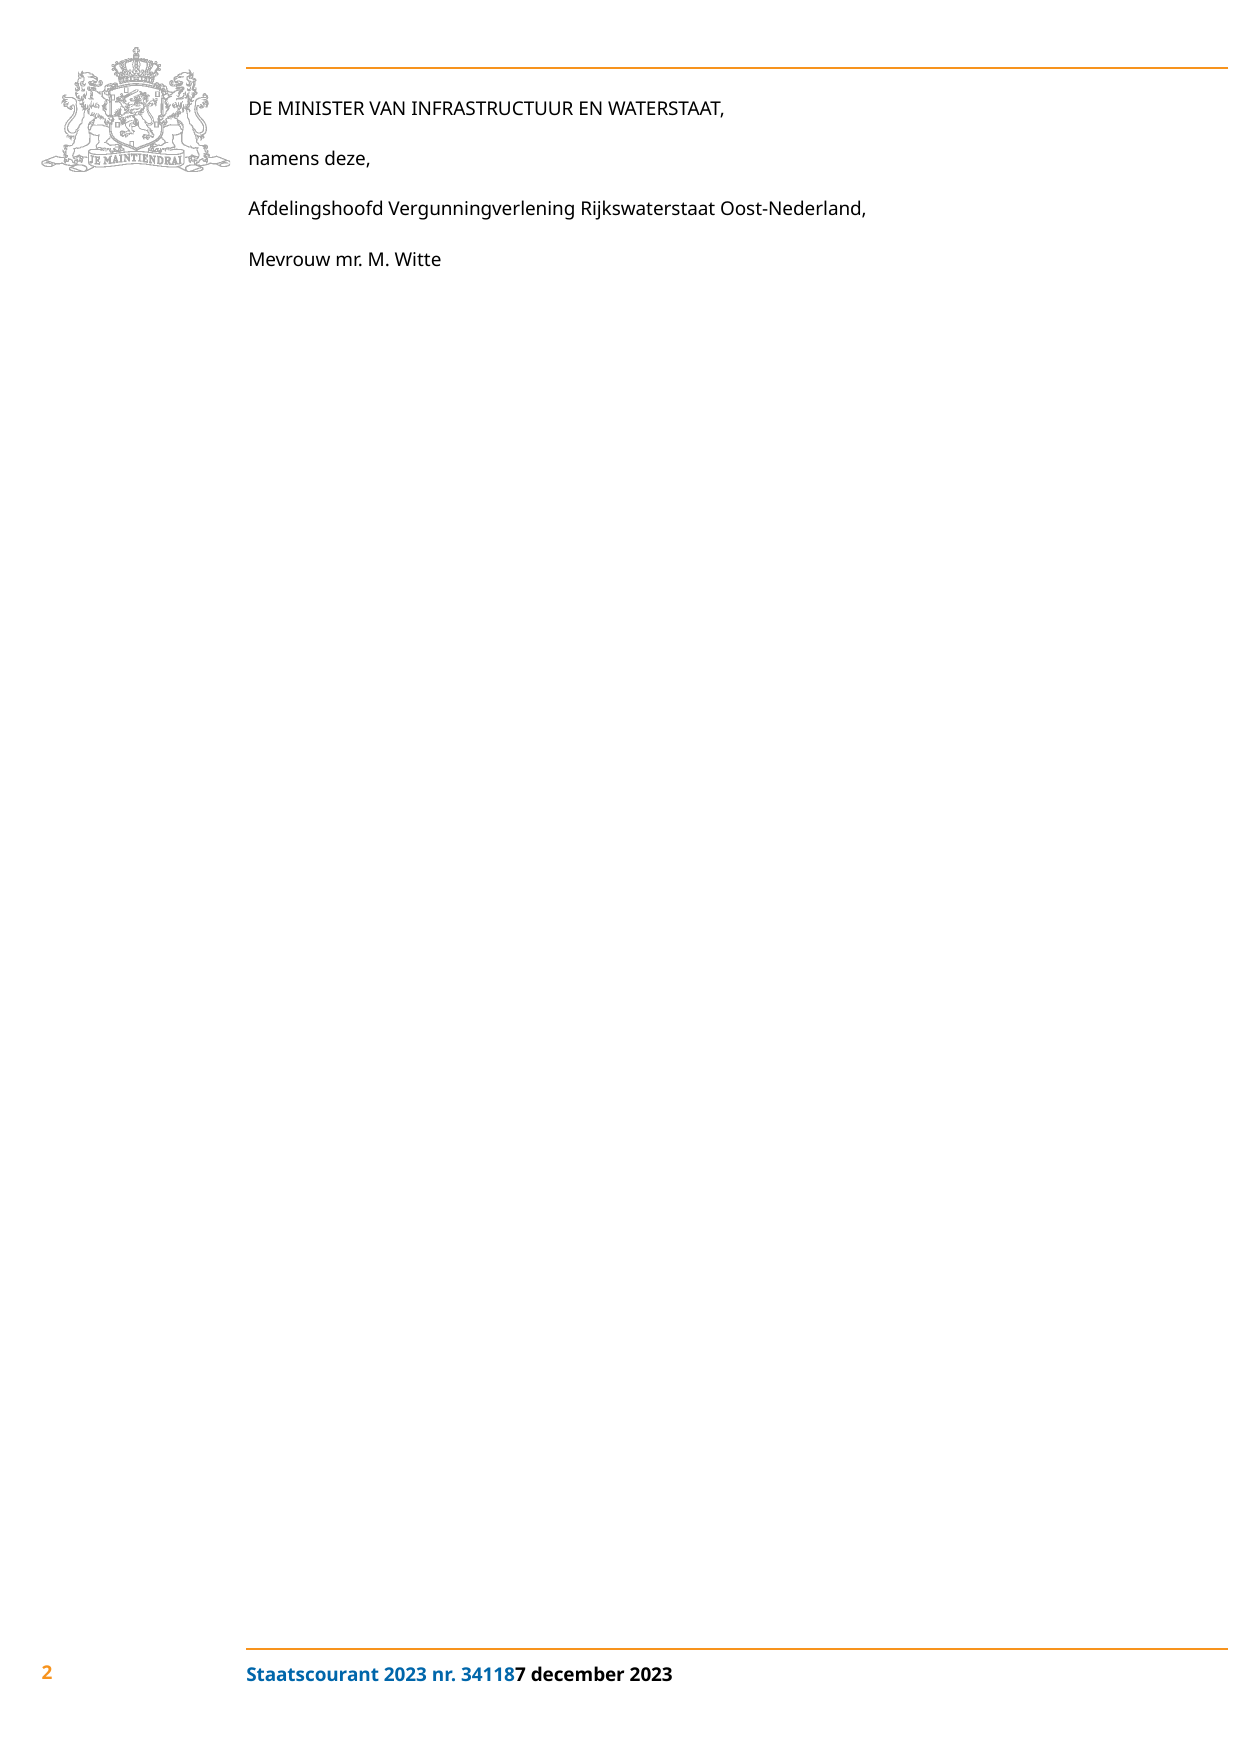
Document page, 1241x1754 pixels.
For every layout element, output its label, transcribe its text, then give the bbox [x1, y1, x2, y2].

text DE MINISTER VAN INFRASTRUCTUUR EN WATERSTAAT, [248, 95, 1152, 121]
text namens deze, [248, 145, 1152, 171]
text Afdelingshoofd Vergunningverlening Rijkswaterstaat Oost-Nederland, [248, 196, 1152, 221]
picture [41, 47, 231, 172]
text Mevrouw mr. M. Witte [248, 246, 1152, 272]
